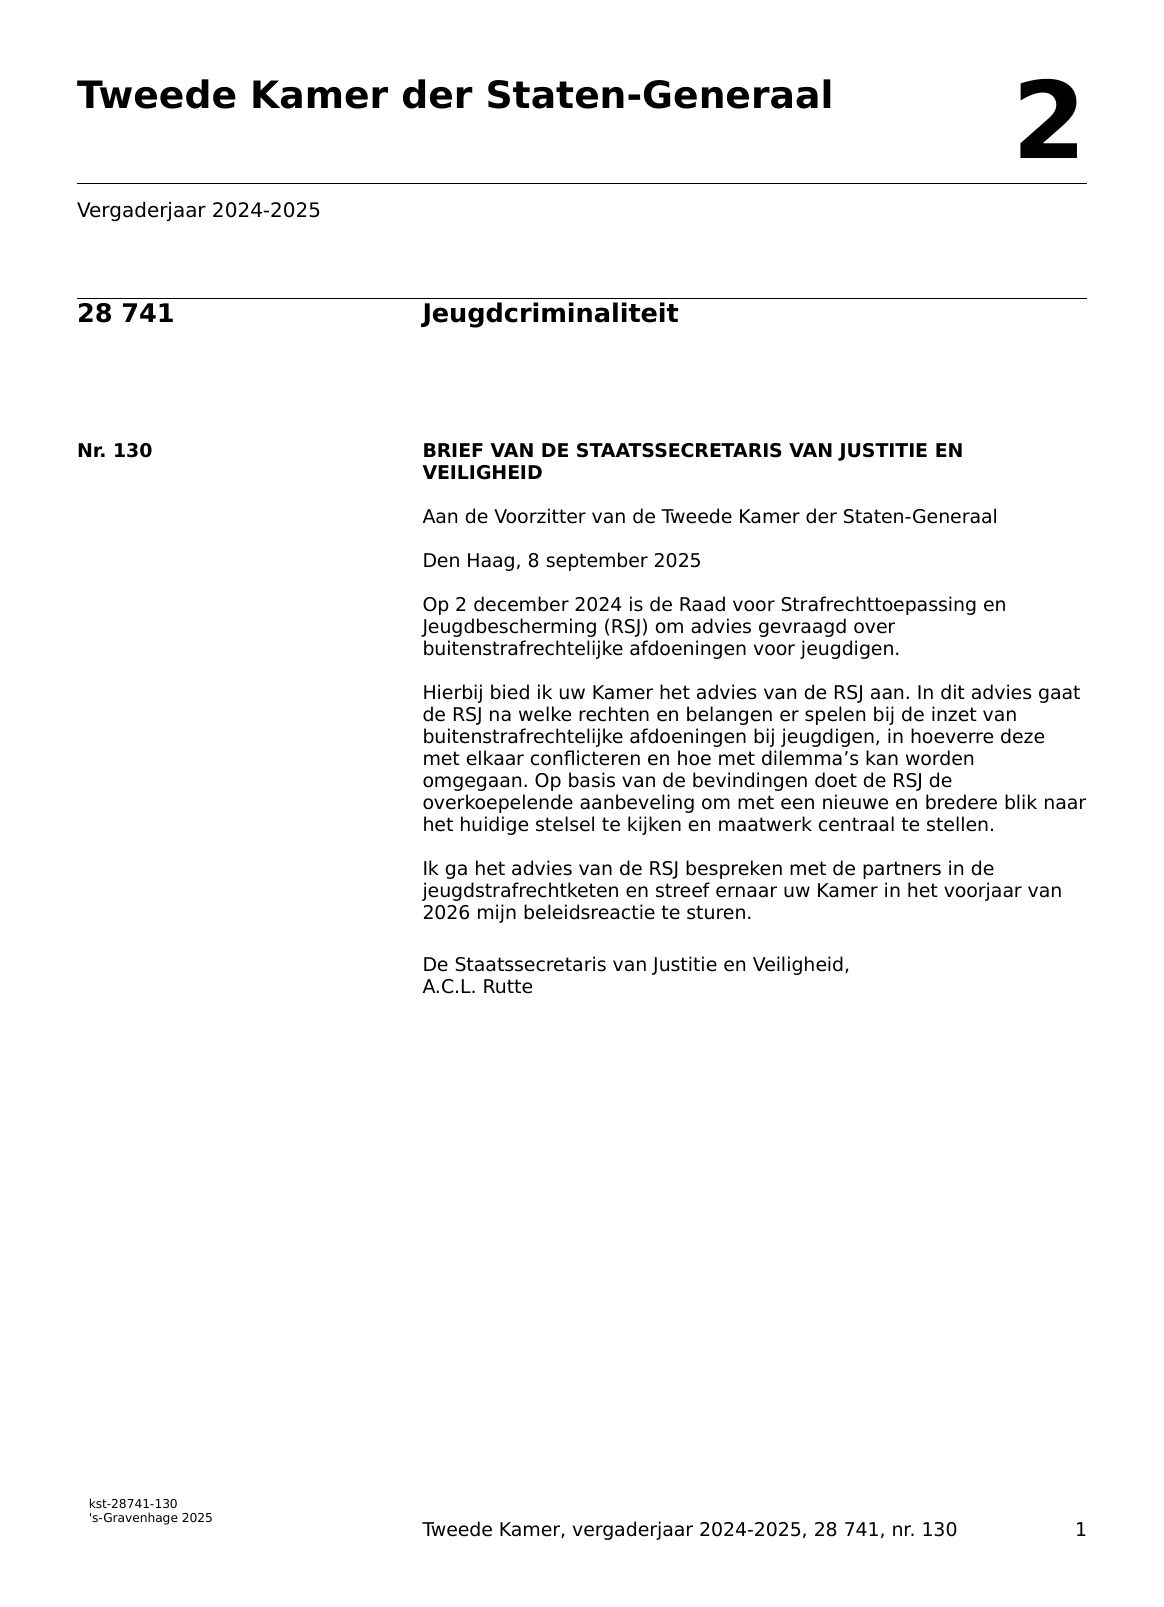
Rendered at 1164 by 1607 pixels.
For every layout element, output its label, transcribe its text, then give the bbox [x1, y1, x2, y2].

subtitle 28 741 Jeugdcriminaliteit [77, 299, 1087, 329]
table_cell Vergaderjaar 2024-2025 [77, 184, 1087, 298]
text Ik ga het advies van de RSJ bespreken met de partners in de jeugdstrafrechtketen en streef ernaar uw Kamer in het voorjaar van 2026 mijn beleidsreactie te sturen. [422, 858, 1087, 924]
text Hierbij bied ik uw Kamer het advies van de RSJ aan. In dit advies gaat de RSJ na welke rechten en belangen er spelen bij de inzet van buitenstrafrechtelijke afdoeningen bij jeugdigen, in hoeverre deze met elkaar conflicteren en hoe met dilemma’s kan worden omgegaan. Op basis van de bevindingen doet de RSJ de overkoepelende aanbeveling om met een nieuwe en bredere blik naar het huidige stelsel te kijken en maatwerk centraal te stellen. [422, 682, 1087, 836]
table_header 2 [886, 59, 1087, 183]
subtitle Nr. 130 BRIEF VAN DE STAATSSECRETARIS VAN JUSTITIE EN VEILIGHEID [77, 440, 1087, 484]
text Den Haag, 8 september 2025 [422, 550, 1087, 572]
text 's-Gravenhage 2025 [88, 1511, 323, 1525]
table_header Tweede Kamer der Staten-Generaal [77, 59, 886, 183]
text Op 2 december 2024 is de Raad voor Strafrechttoepassing en Jeugdbescherming (RSJ) om advies gevraagd over buitenstrafrechtelijke afdoeningen voor jeugdigen. [422, 594, 1087, 660]
text kst-28741-130 [88, 1497, 323, 1511]
text Aan de Voorzitter van de Tweede Kamer der Staten-Generaal [422, 506, 1087, 528]
text De Staatssecretaris van Justitie en Veiligheid, A.C.L. Rutte [422, 954, 1087, 998]
